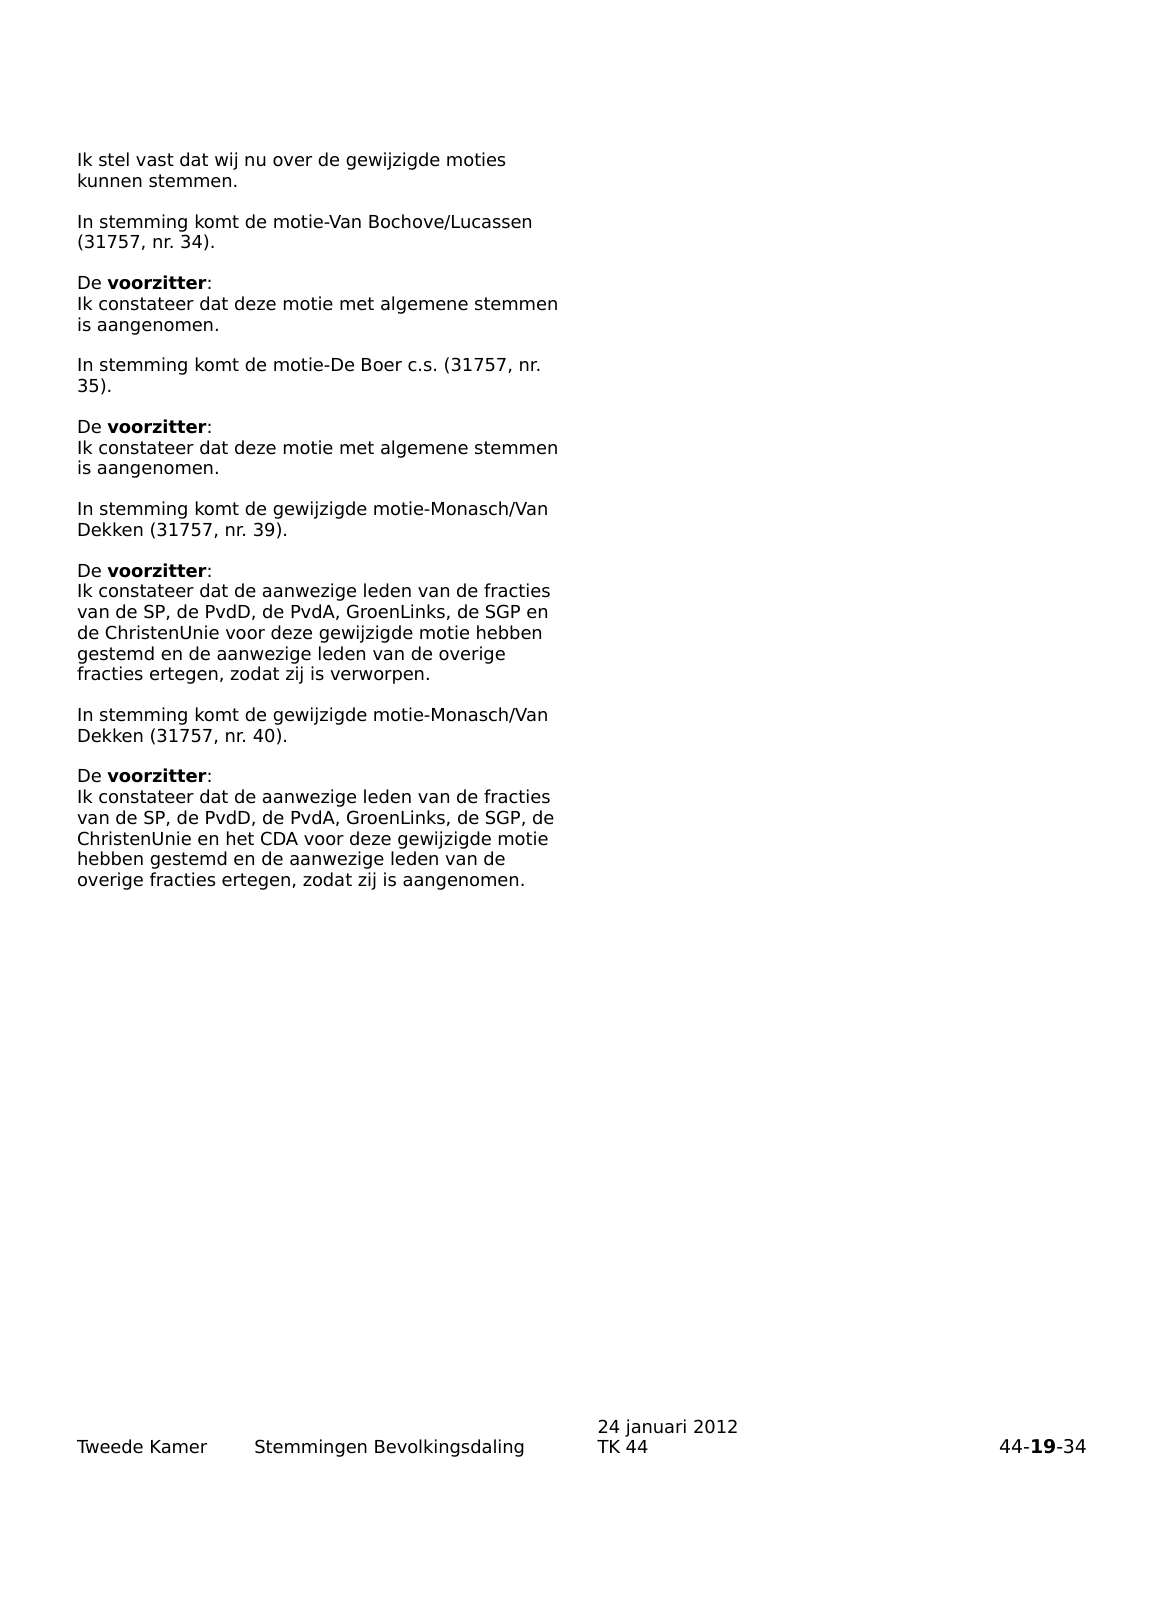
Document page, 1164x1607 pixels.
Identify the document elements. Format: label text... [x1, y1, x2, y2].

text Ik constateer dat de aanwezige leden van de fracties van de SP, de PvdD, de PvdA, GroenLinks, de SGP en de ChristenUnie voor deze gewijzigde motie hebben gestemd en de aanwezige leden van de overige fracties ertegen, zodat zij is verworpen. [77, 581, 567, 685]
text Ik stel vast dat wij nu over de gewijzigde moties kunnen stemmen. [77, 150, 567, 192]
text In stemming komt de motie-De Boer c.s. (31757, nr. 35). [77, 355, 567, 397]
text In stemming komt de gewijzigde motie-Monasch/Van Dekken (31757, nr. 40). [77, 705, 567, 746]
text In stemming komt de motie-Van Bochove/Lucassen (31757, nr. 34). [77, 212, 567, 253]
text Ik constateer dat deze motie met algemene stemmen is aangenomen. [77, 437, 567, 479]
text Ik constateer dat de aanwezige leden van de fracties van de SP, de PvdD, de PvdA, GroenLinks, de SGP, de ChristenUnie en het CDA voor deze gewijzigde motie hebben gestemd en de aanwezige leden van de overige fracties ertegen, zodat zij is aangenomen. [77, 787, 567, 891]
text De voorzitter: [77, 417, 567, 437]
text Ik constateer dat deze motie met algemene stemmen is aangenomen. [77, 294, 567, 335]
text In stemming komt de gewijzigde motie-Monasch/Van Dekken (31757, nr. 39). [77, 499, 567, 540]
text De voorzitter: [77, 273, 567, 294]
text De voorzitter: [77, 560, 567, 581]
text De voorzitter: [77, 766, 567, 787]
